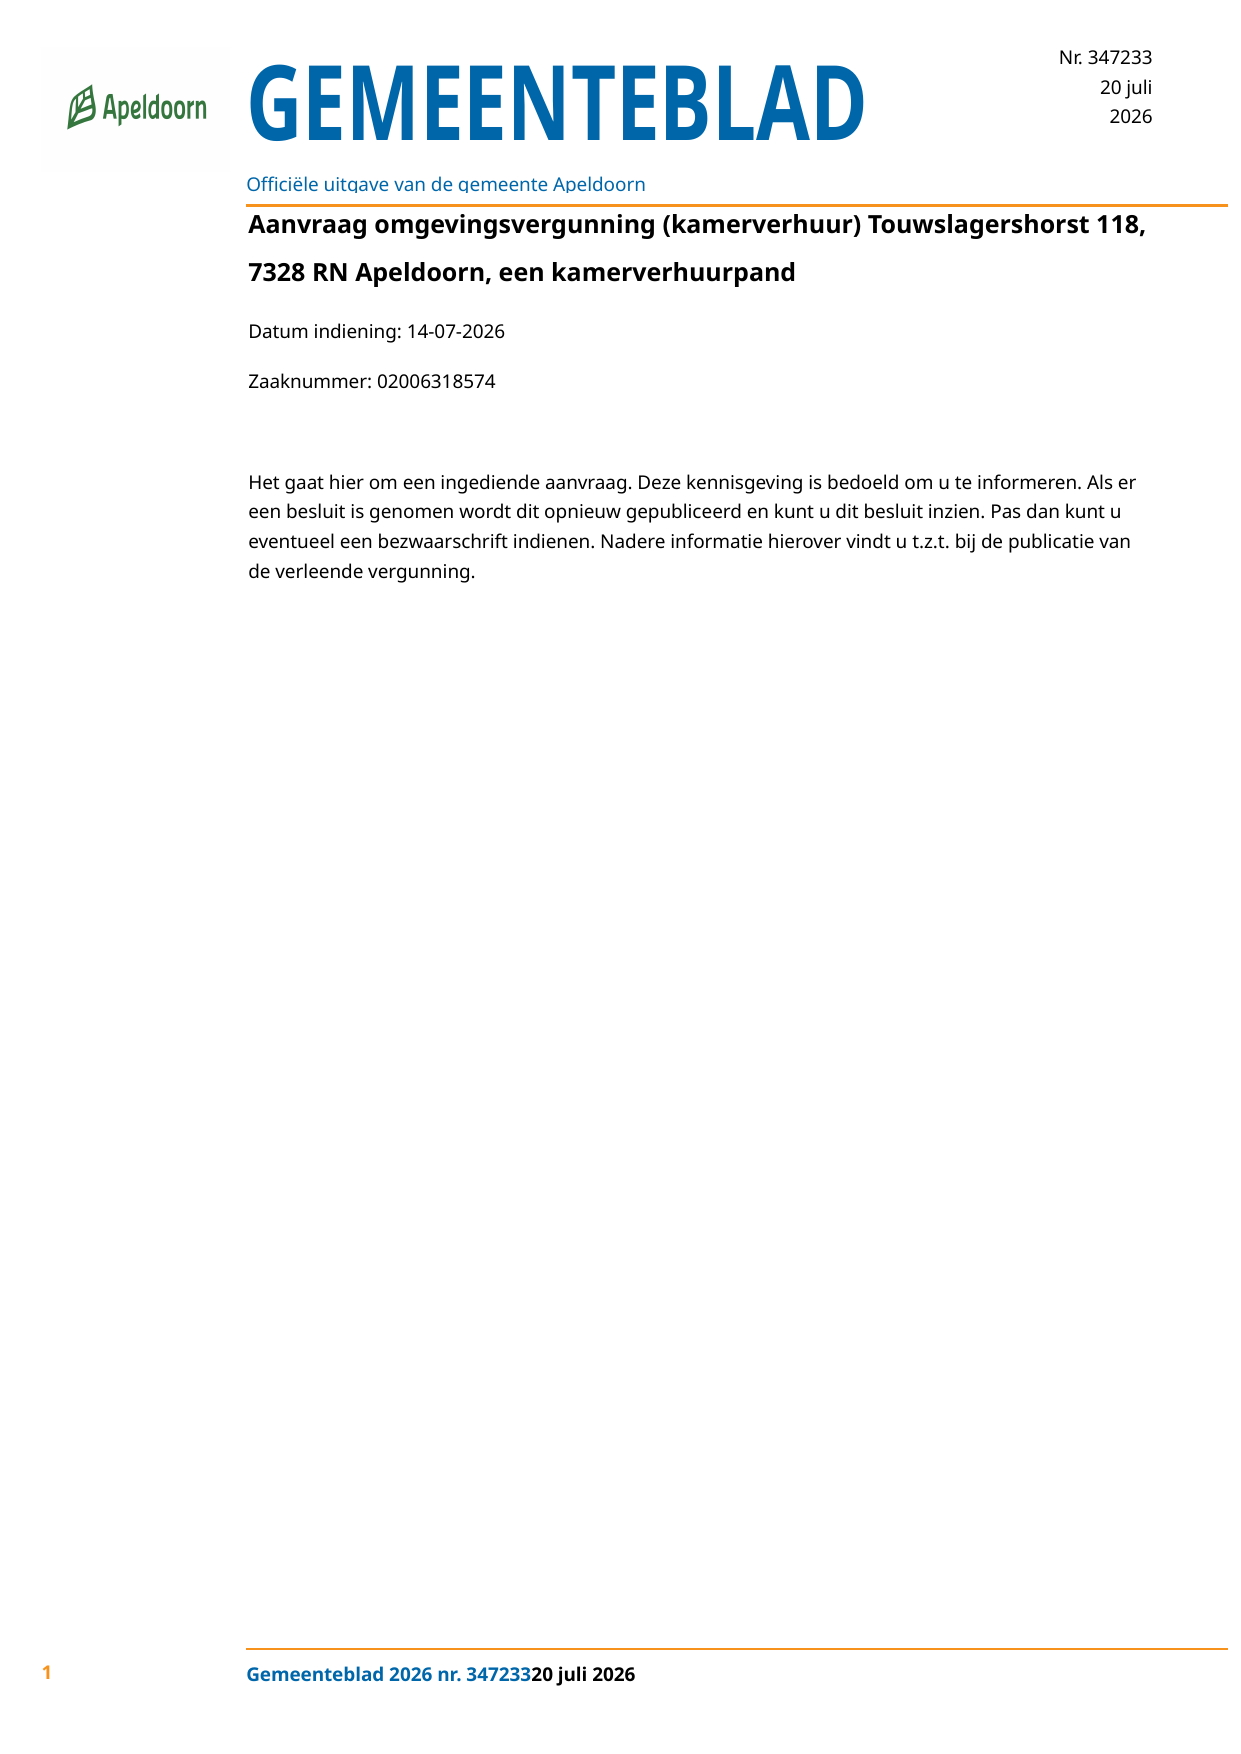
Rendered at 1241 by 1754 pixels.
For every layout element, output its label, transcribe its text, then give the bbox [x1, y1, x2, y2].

text Datum indiening: 14-07-2026 [248, 318, 1152, 344]
text Het gaat hier om een ingediende aanvraag. Deze kennisgeving is bedoeld om u te informeren. Als er een besluit is genomen wordt dit opnieuw gepubliceerd en kunt u dit besluit inzien. Pas dan kunt u eventueel een bezwaarschrift indienen. Nadere informatie hierover vindt u t.z.t. bij de publicatie van de verleende vergunning. [248, 469, 1152, 584]
text Zaaknummer: 02006318574 [248, 368, 1152, 394]
picture [41, 47, 231, 172]
text Aanvraag omgevingsvergunning (kamerverhuur) Touwslagershorst 118, 7328 RN Apeldoorn, een kamerverhuurpand [248, 207, 1152, 288]
